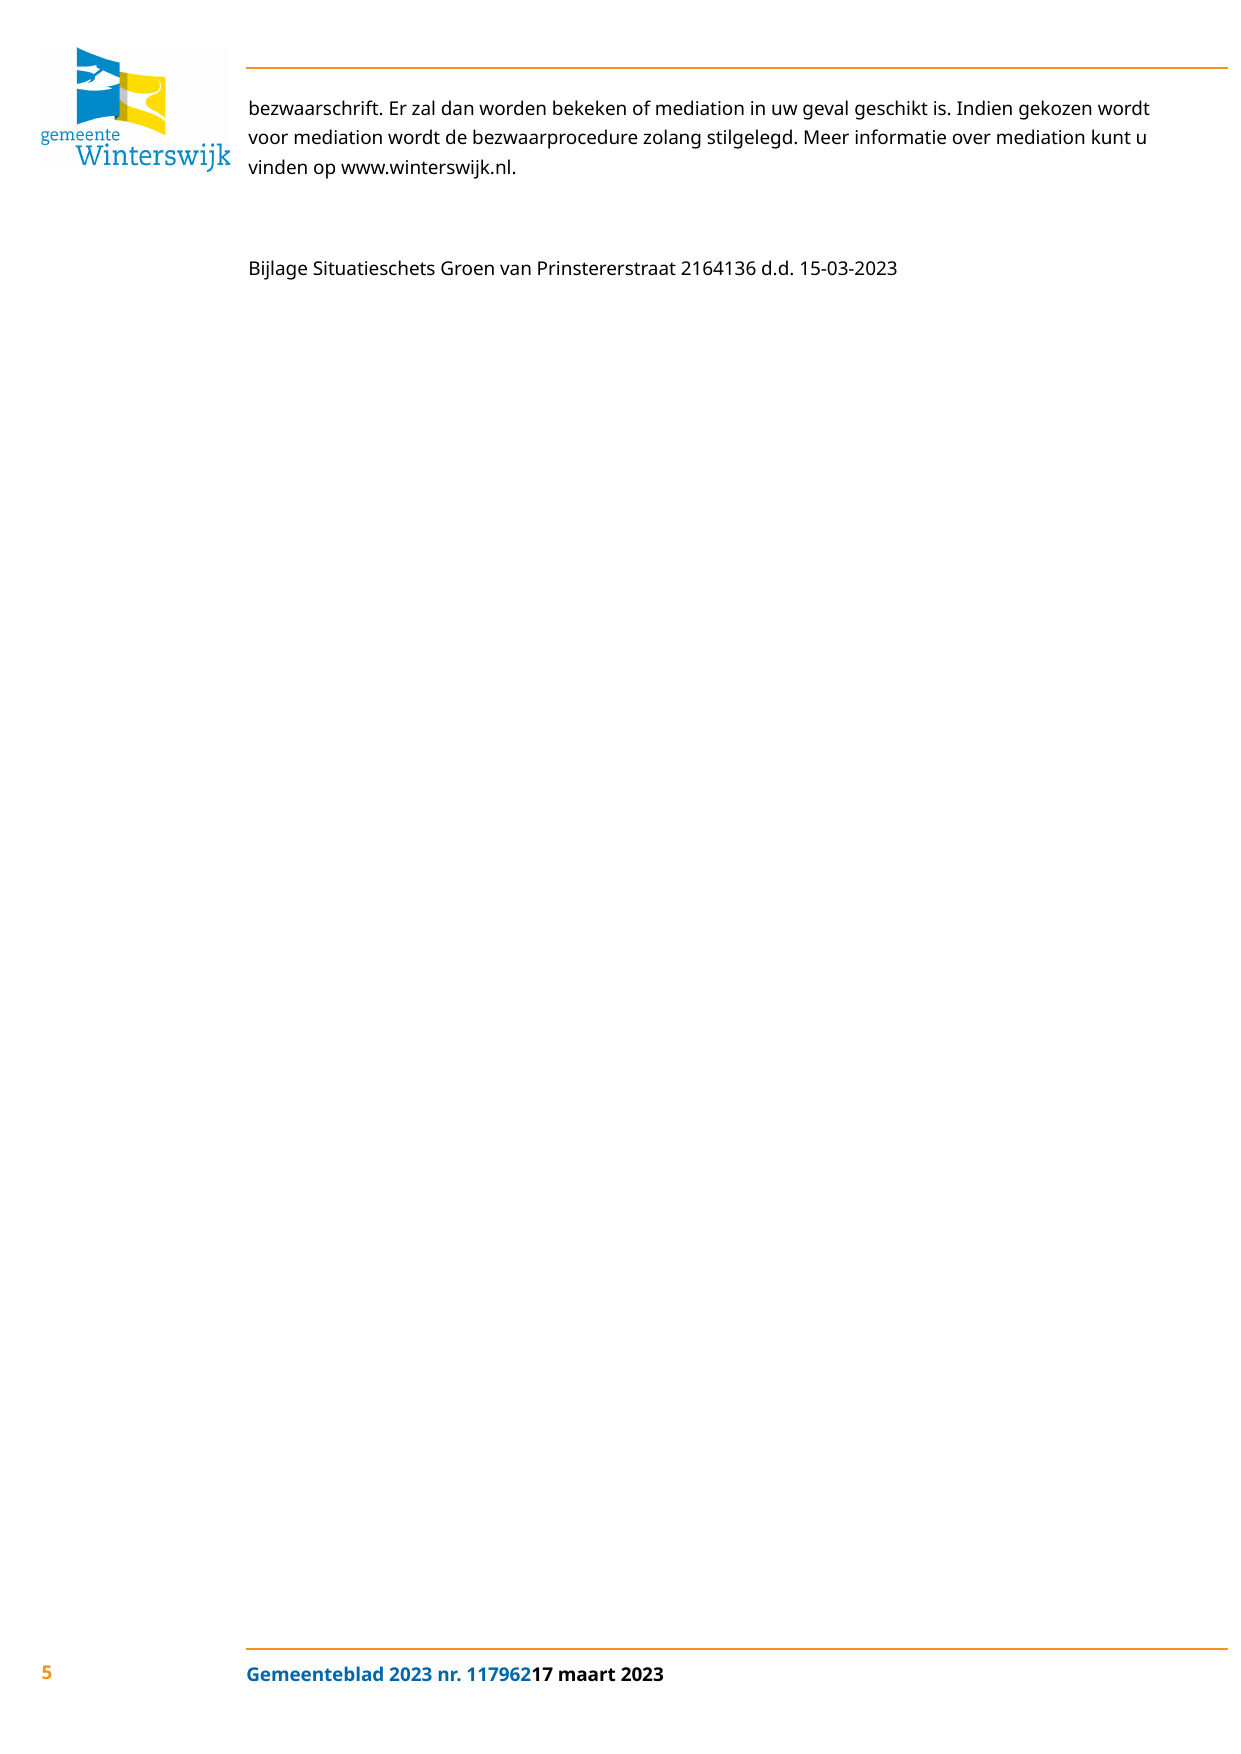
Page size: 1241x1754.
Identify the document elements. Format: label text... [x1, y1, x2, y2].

text Bijlage Situatieschets Groen van Prinstererstraat 2164136 d.d. 15-03-2023 [248, 255, 1152, 281]
text bezwaarschrift. Er zal dan worden bekeken of mediation in uw geval geschikt is. Indien gekozen wordt voor mediation wordt de bezwaarprocedure zolang stilgelegd. Meer informatie over mediation kunt u vinden op www.winterswijk.nl. [248, 95, 1152, 180]
picture [225, 153, 231, 162]
picture [41, 47, 231, 172]
